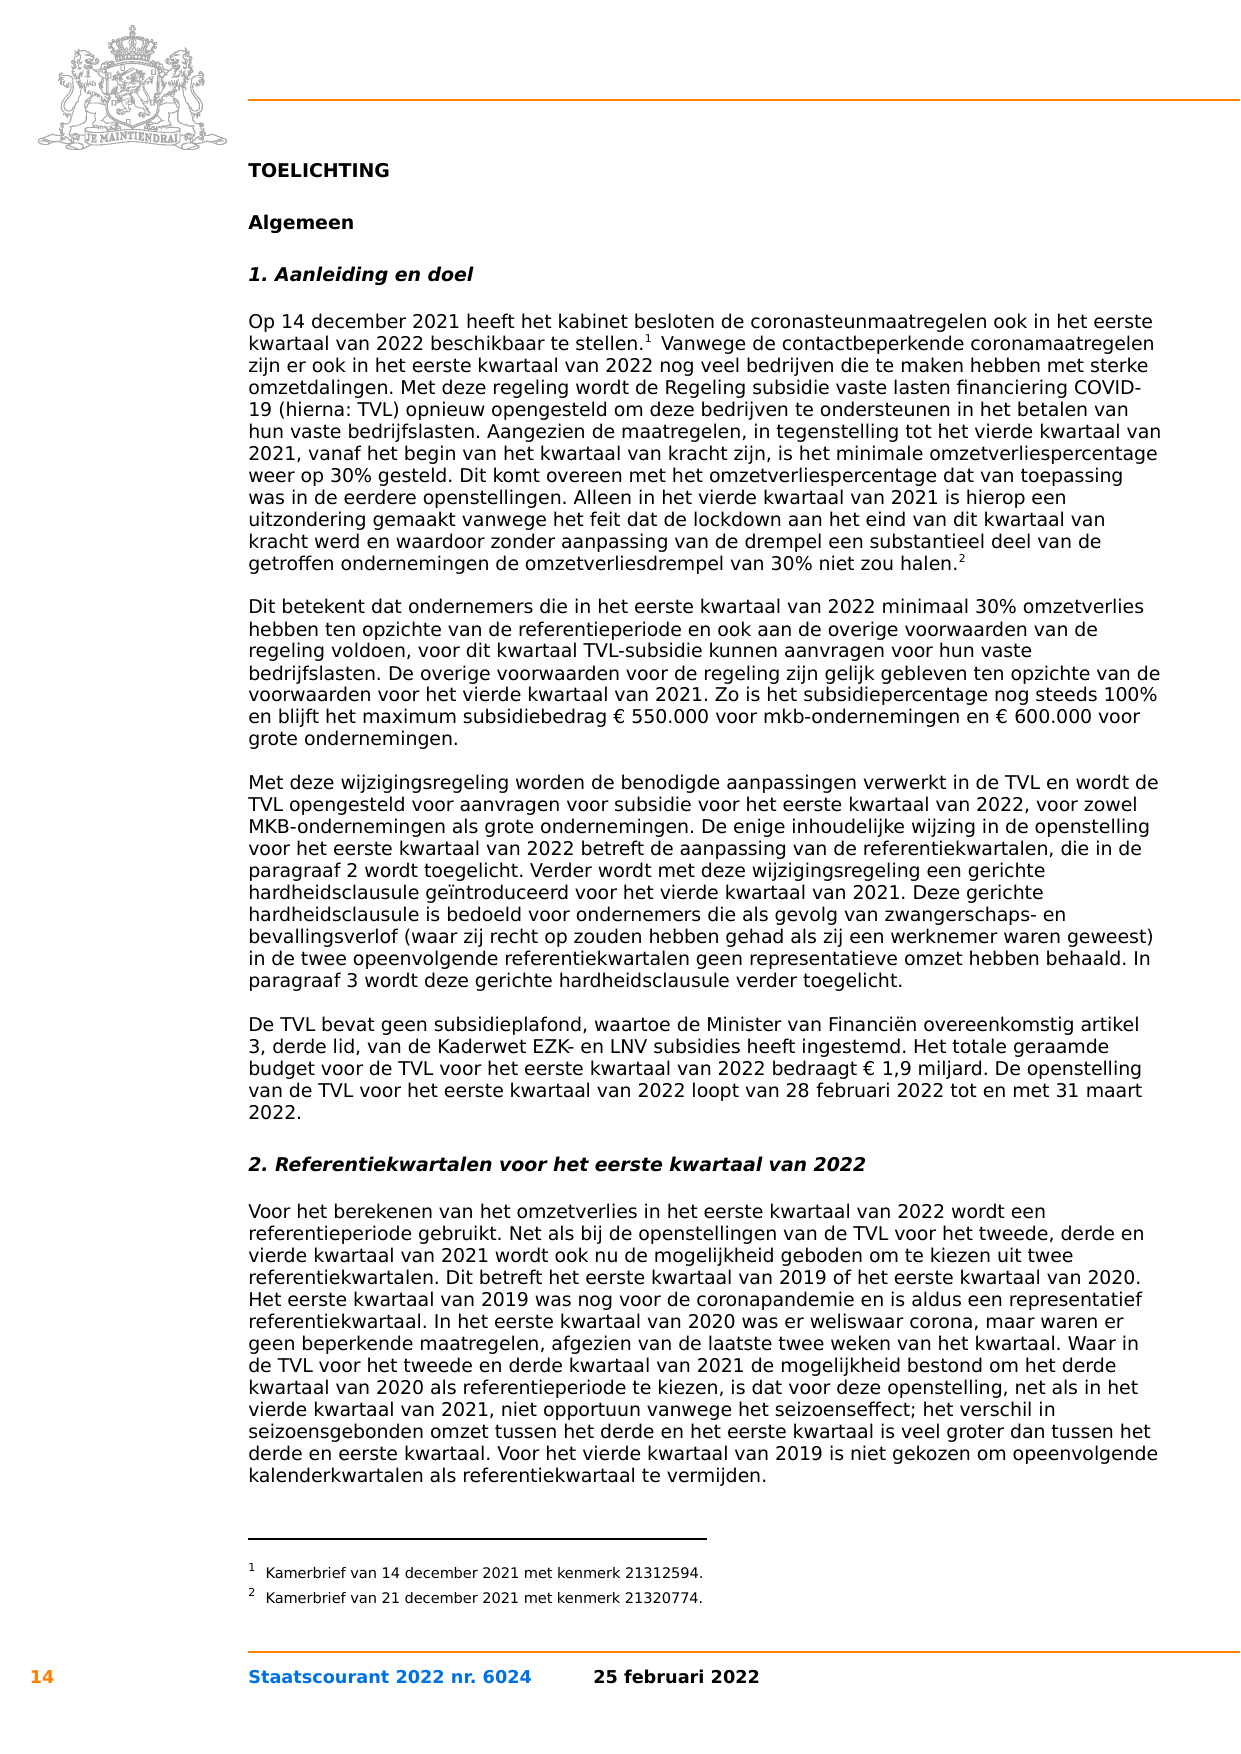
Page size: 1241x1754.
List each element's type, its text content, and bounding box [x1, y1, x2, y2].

text Voor het berekenen van het omzetverlies in het eerste kwartaal van 2022 wordt een referentieperiode gebruikt. Net als bij de openstellingen van de TVL voor het tweede, derde en vierde kwartaal van 2021 wordt ook nu de mogelijkheid geboden om te kiezen uit twee referentiekwartalen. Dit betreft het eerste kwartaal van 2019 of het eerste kwartaal van 2020. Het eerste kwartaal van 2019 was nog voor de coronapandemie en is aldus een representatief referentiekwartaal. In het eerste kwartaal van 2020 was er weliswaar corona, maar waren er geen beperkende maatregelen, afgezien van de laatste twee weken van het kwartaal. Waar in de TVL voor het tweede en derde kwartaal van 2021 de mogelijkheid bestond om het derde kwartaal van 2020 als referentieperiode te kiezen, is dat voor deze openstelling, net als in het vierde kwartaal van 2021, niet opportuun vanwege het seizoenseffect; het verschil in seizoensgebonden omzet tussen het derde en het eerste kwartaal is veel groter dan tussen het derde en eerste kwartaal. Voor het vierde kwartaal van 2019 is niet gekozen om opeenvolgende kalenderkwartalen als referentiekwartaal te vermijden. [248, 1201, 1163, 1486]
picture [38, 25, 227, 150]
text Kamerbrief van 14 december 2021 met kenmerk 21312594. [248, 1561, 1163, 1583]
text Kamerbrief van 21 december 2021 met kenmerk 21320774. [248, 1586, 1163, 1608]
subtitle Algemeen [248, 212, 1163, 234]
subtitle TOELICHTING [248, 160, 1163, 182]
text Met deze wijzigingsregeling worden de benodigde aanpassingen verwerkt in de TVL en wordt de TVL opengesteld voor aanvragen voor subsidie voor het eerste kwartaal van 2022, voor zowel MKB-ondernemingen als grote ondernemingen. De enige inhoudelijke wijzing in de openstelling voor het eerste kwartaal van 2022 betreft de aanpassing van de referentiekwartalen, die in de paragraaf 2 wordt toegelicht. Verder wordt met deze wijzigingsregeling een gerichte hardheidsclausule geïntroduceerd voor het vierde kwartaal van 2021. Deze gerichte hardheidsclausule is bedoeld voor ondernemers die als gevolg van zwangerschaps- en bevallingsverlof (waar zij recht op zouden hebben gehad als zij een werknemer waren geweest) in de twee opeenvolgende referentiekwartalen geen representatieve omzet hebben behaald. In paragraaf 3 wordt deze gerichte hardheidsclausule verder toegelicht. [248, 772, 1163, 992]
text De TVL bevat geen subsidieplafond, waartoe de Minister van Financiën overeenkomstig artikel 3, derde lid, van de Kaderwet EZK- en LNV subsidies heeft ingestemd. Het totale geraamde budget voor de TVL voor het eerste kwartaal van 2022 bedraagt € 1,9 miljard. De openstelling van de TVL voor het eerste kwartaal van 2022 loopt van 28 februari 2022 tot en met 31 maart 2022. [248, 1014, 1163, 1124]
text Dit betekent dat ondernemers die in het eerste kwartaal van 2022 minimaal 30% omzetverlies hebben ten opzichte van de referentieperiode en ook aan de overige voorwaarden van de regeling voldoen, voor dit kwartaal TVL-subsidie kunnen aanvragen voor hun vaste bedrijfslasten. De overige voorwaarden voor de regeling zijn gelijk gebleven ten opzichte van de voorwaarden voor het vierde kwartaal van 2021. Zo is het subsidiepercentage nog steeds 100% en blijft het maximum subsidiebedrag € 550.000 voor mkb-ondernemingen en € 600.000 voor grote ondernemingen. [248, 596, 1163, 750]
subtitle 2. Referentiekwartalen voor het eerste kwartaal van 2022 [248, 1154, 1163, 1176]
text Op 14 december 2021 heeft het kabinet besloten de coronasteunmaatregelen ook in het eerste kwartaal van 2022 beschikbaar te stellen. Vanwege de contactbeperkende coronamaatregelen zijn er ook in het eerste kwartaal van 2022 nog veel bedrijven die te maken hebben met sterke omzetdalingen. Met deze regeling wordt de Regeling subsidie vaste lasten financiering COVID-19 (hierna: TVL) opnieuw opengesteld om deze bedrijven te ondersteunen in het betalen van hun vaste bedrijfslasten. Aangezien de maatregelen, in tegenstelling tot het vierde kwartaal van 2021, vanaf het begin van het kwartaal van kracht zijn, is het minimale omzetverliespercentage weer op 30% gesteld. Dit komt overeen met het omzetverliespercentage dat van toepassing was in de eerdere openstellingen. Alleen in het vierde kwartaal van 2021 is hierop een uitzondering gemaakt vanwege het feit dat de lockdown aan het eind van dit kwartaal van kracht werd en waardoor zonder aanpassing van de drempel een substantieel deel van de getroffen ondernemingen de omzetverliesdrempel van 30% niet zou halen. [248, 311, 1163, 574]
subtitle 1. Aanleiding en doel [248, 264, 1163, 286]
